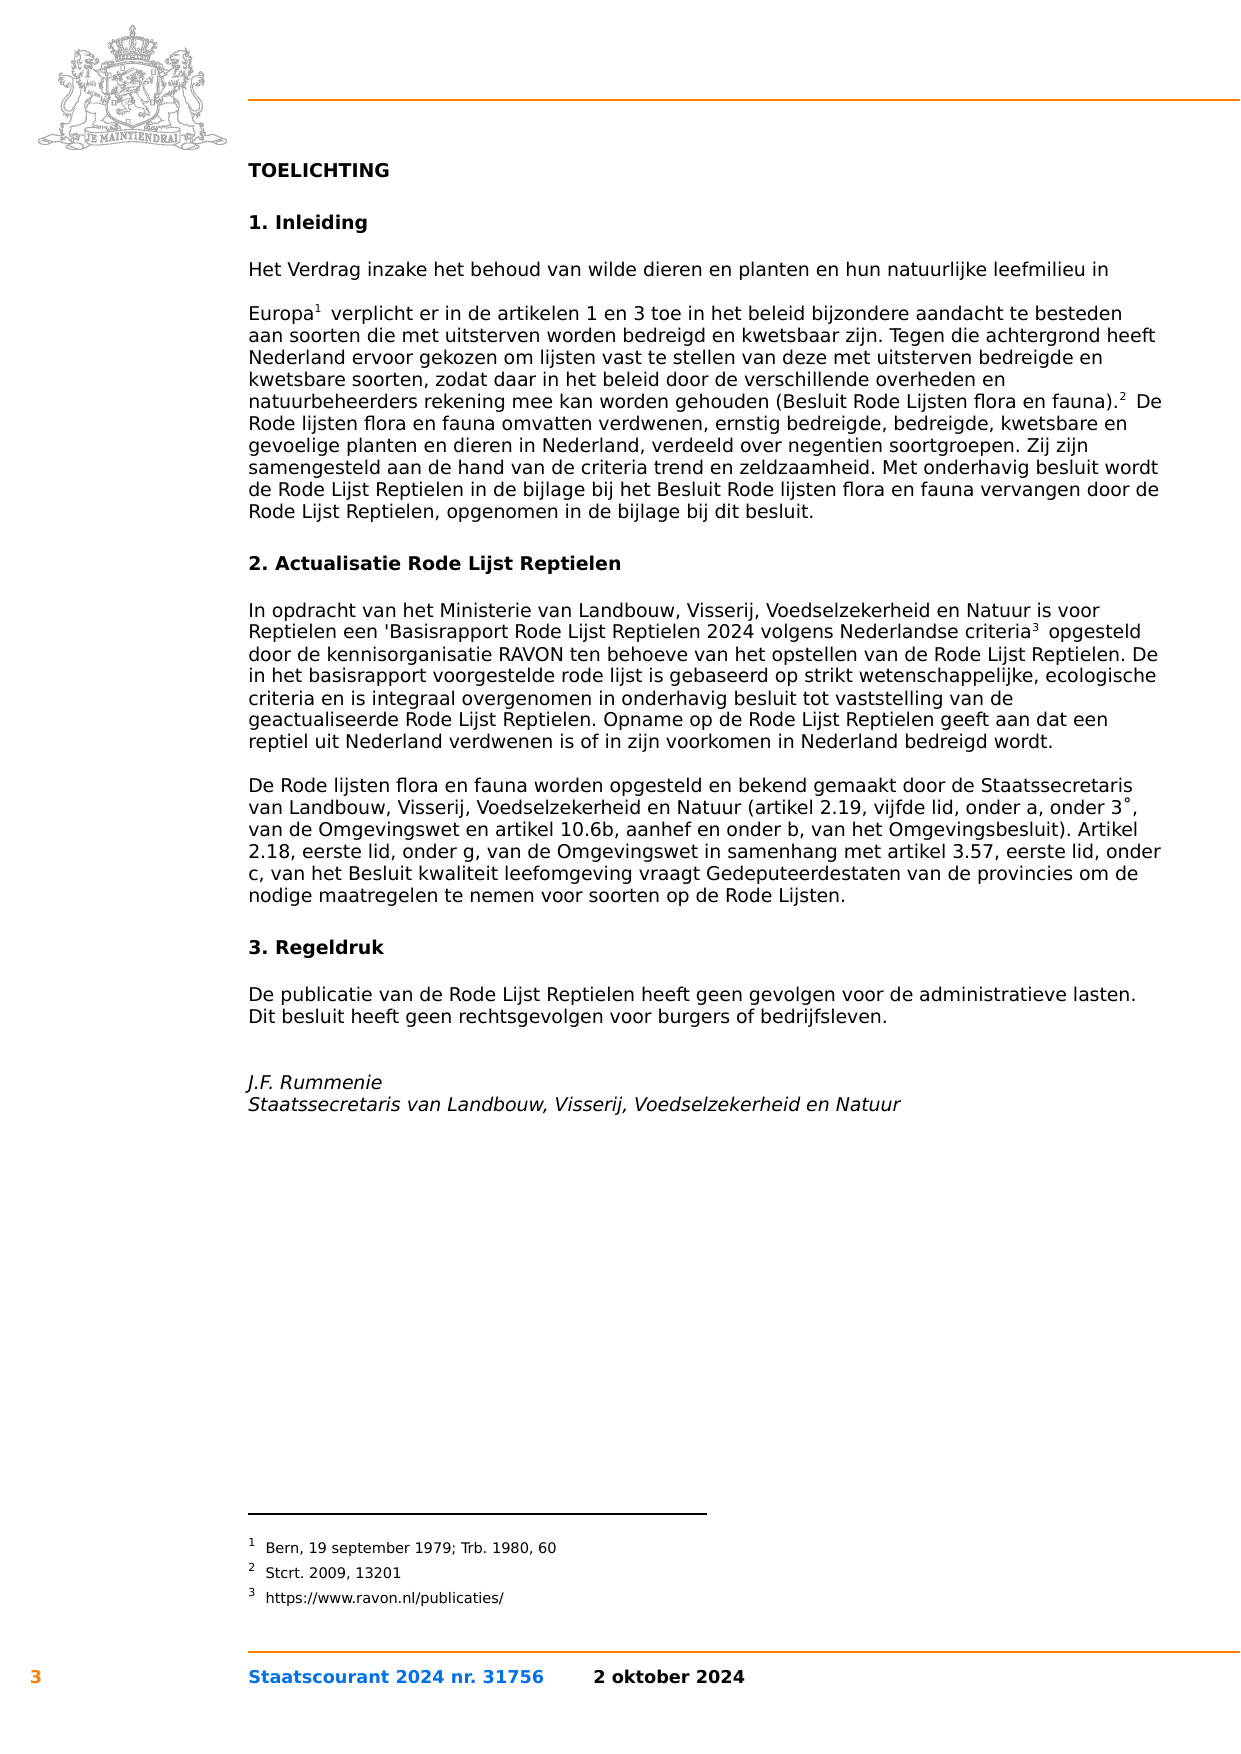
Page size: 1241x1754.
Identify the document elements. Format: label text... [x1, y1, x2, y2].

text In opdracht van het Ministerie van Landbouw, Visserij, Voedselzekerheid en Natuur is voor Reptielen een 'Basisrapport Rode Lijst Reptielen 2024 volgens Nederlandse criteria opgesteld door de kennisorganisatie RAVON ten behoeve van het opstellen van de Rode Lijst Reptielen. De in het basisrapport voorgestelde rode lijst is gebaseerd op strikt wetenschappelijke, ecologische criteria en is integraal overgenomen in onderhavig besluit tot vaststelling van de geactualiseerde Rode Lijst Reptielen. Opname op de Rode Lijst Reptielen geeft aan dat een reptiel uit Nederland verdwenen is of in zijn voorkomen in Nederland bedreigd wordt. [248, 599, 1163, 753]
text Bern, 19 september 1979; Trb. 1980, 60 [248, 1536, 1163, 1558]
subtitle TOELICHTING [248, 160, 1163, 182]
text https://www.ravon.nl/publicaties/ [248, 1586, 1163, 1608]
subtitle 2. Actualisatie Rode Lijst Reptielen [248, 552, 1163, 574]
subtitle 3. Regeldruk [248, 937, 1163, 959]
text De Rode lijsten flora en fauna worden opgesteld en bekend gemaakt door de Staatssecretaris van Landbouw, Visserij, Voedselzekerheid en Natuur (artikel 2.19, vijfde lid, onder a, onder 3˚, van de Omgevingswet en artikel 10.6b, aanhef en onder b, van het Omgevingsbesluit). Artikel 2.18, eerste lid, onder g, van de Omgevingswet in samenhang met artikel 3.57, eerste lid, onder c, van het Besluit kwaliteit leefomgeving vraagt Gedeputeerdestaten van de provincies om de nodige maatregelen te nemen voor soorten op de Rode Lijsten. [248, 775, 1163, 907]
text Stcrt. 2009, 13201 [248, 1561, 1163, 1583]
text Het Verdrag inzake het behoud van wilde dieren en planten en hun natuurlijke leefmilieu in [248, 259, 1163, 281]
picture [38, 25, 227, 150]
text Europa verplicht er in de artikelen 1 en 3 toe in het beleid bijzondere aandacht te besteden aan soorten die met uitsterven worden bedreigd en kwetsbaar zijn. Tegen die achtergrond heeft Nederland ervoor gekozen om lijsten vast te stellen van deze met uitsterven bedreigde en kwetsbare soorten, zodat daar in het beleid door de verschillende overheden en natuurbeheerders rekening mee kan worden gehouden (Besluit Rode Lijsten flora en fauna). De Rode lijsten flora en fauna omvatten verdwenen, ernstig bedreigde, bedreigde, kwetsbare en gevoelige planten en dieren in Nederland, verdeeld over negentien soortgroepen. Zij zijn samengesteld aan de hand van de criteria trend en zeldzaamheid. Met onderhavig besluit wordt de Rode Lijst Reptielen in de bijlage bij het Besluit Rode lijsten flora en fauna vervangen door de Rode Lijst Reptielen, opgenomen in de bijlage bij dit besluit. [248, 303, 1163, 522]
text J.F. Rummenie Staatssecretaris van Landbouw, Visserij, Voedselzekerheid en Natuur [248, 1050, 1163, 1116]
subtitle 1. Inleiding [248, 212, 1163, 234]
text De publicatie van de Rode Lijst Reptielen heeft geen gevolgen voor de administratieve lasten. Dit besluit heeft geen rechtsgevolgen voor burgers of bedrijfsleven. [248, 984, 1163, 1028]
